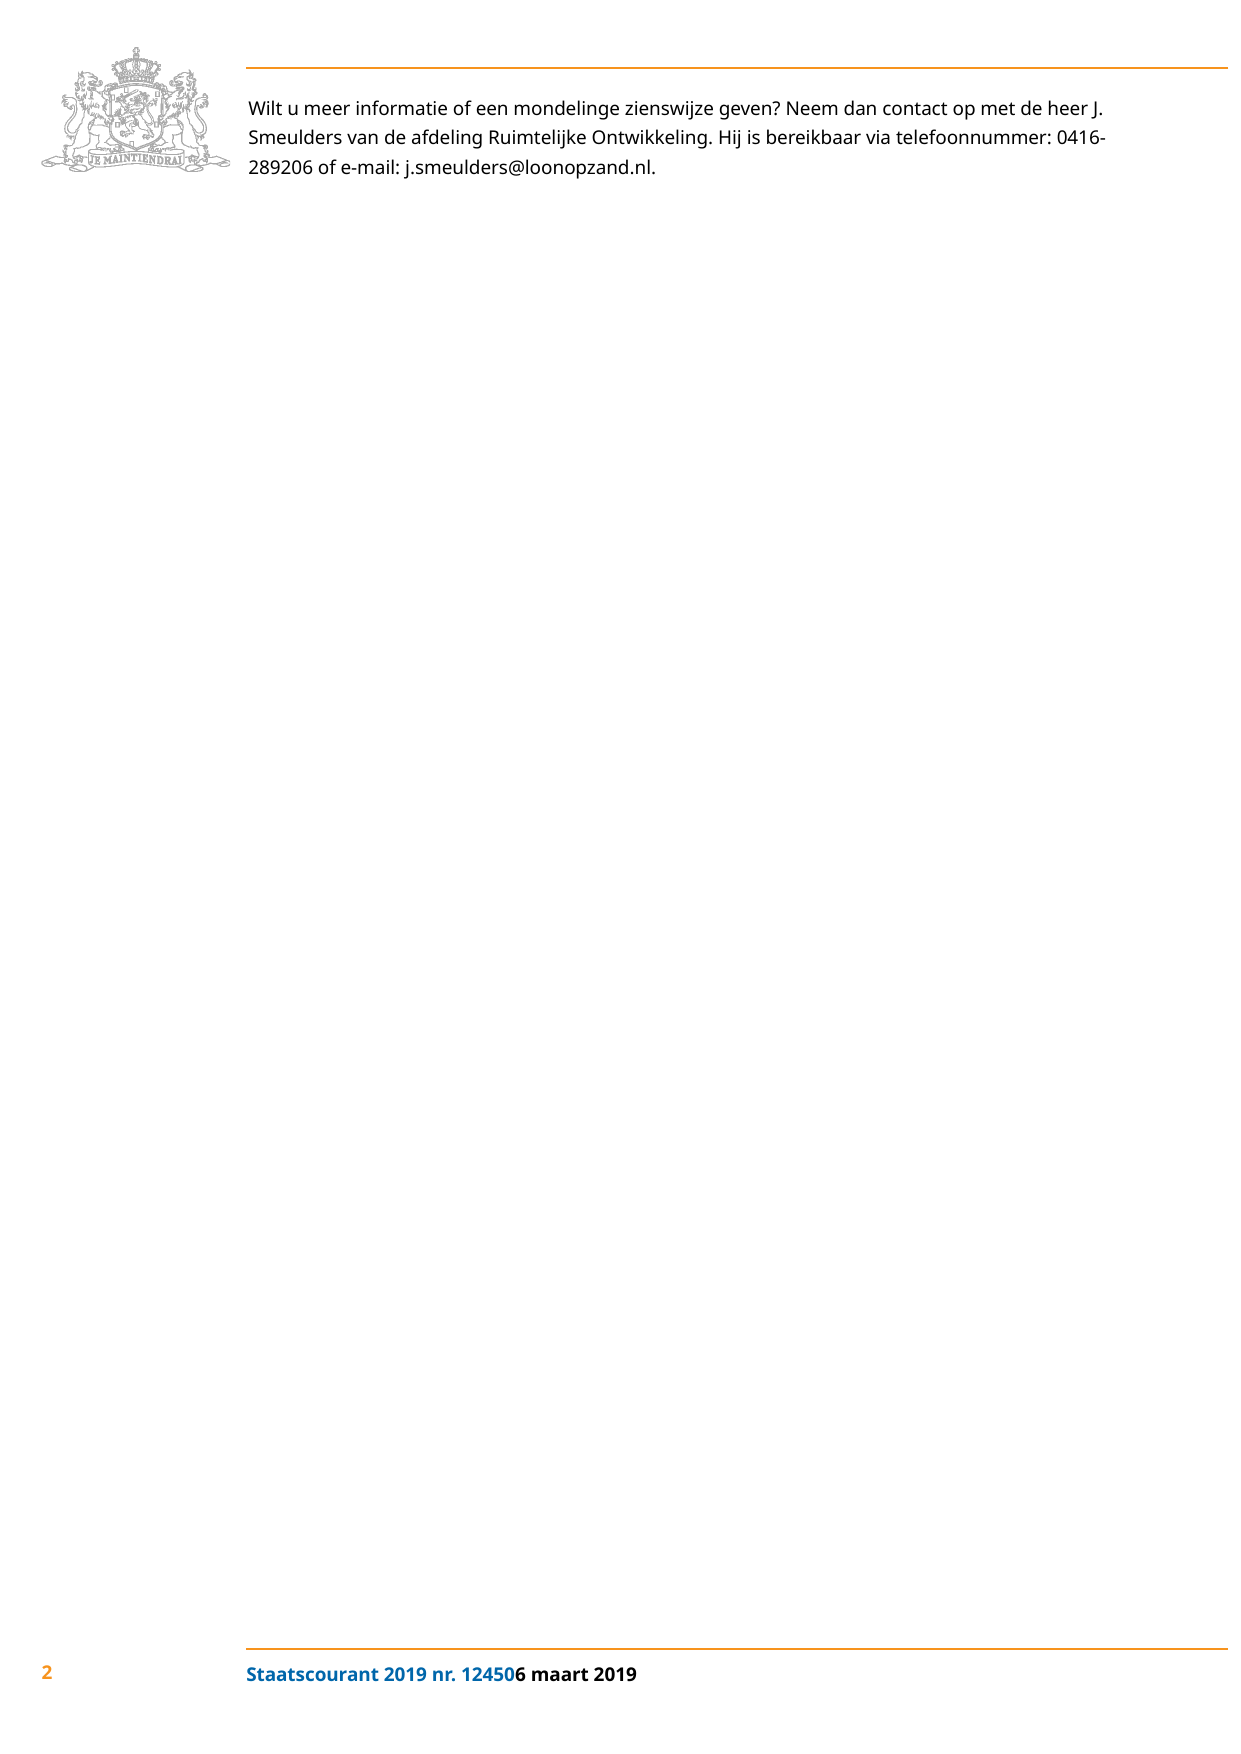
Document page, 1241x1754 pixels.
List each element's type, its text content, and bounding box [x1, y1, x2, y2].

picture [41, 47, 231, 172]
text Wilt u meer informatie of een mondelinge zienswijze geven? Neem dan contact op met de heer J. Smeulders van de afdeling Ruimtelijke Ontwikkeling. Hij is bereikbaar via telefoonnummer: 0416-289206 of e-mail: j.smeulders@loonopzand.nl. [248, 95, 1152, 180]
